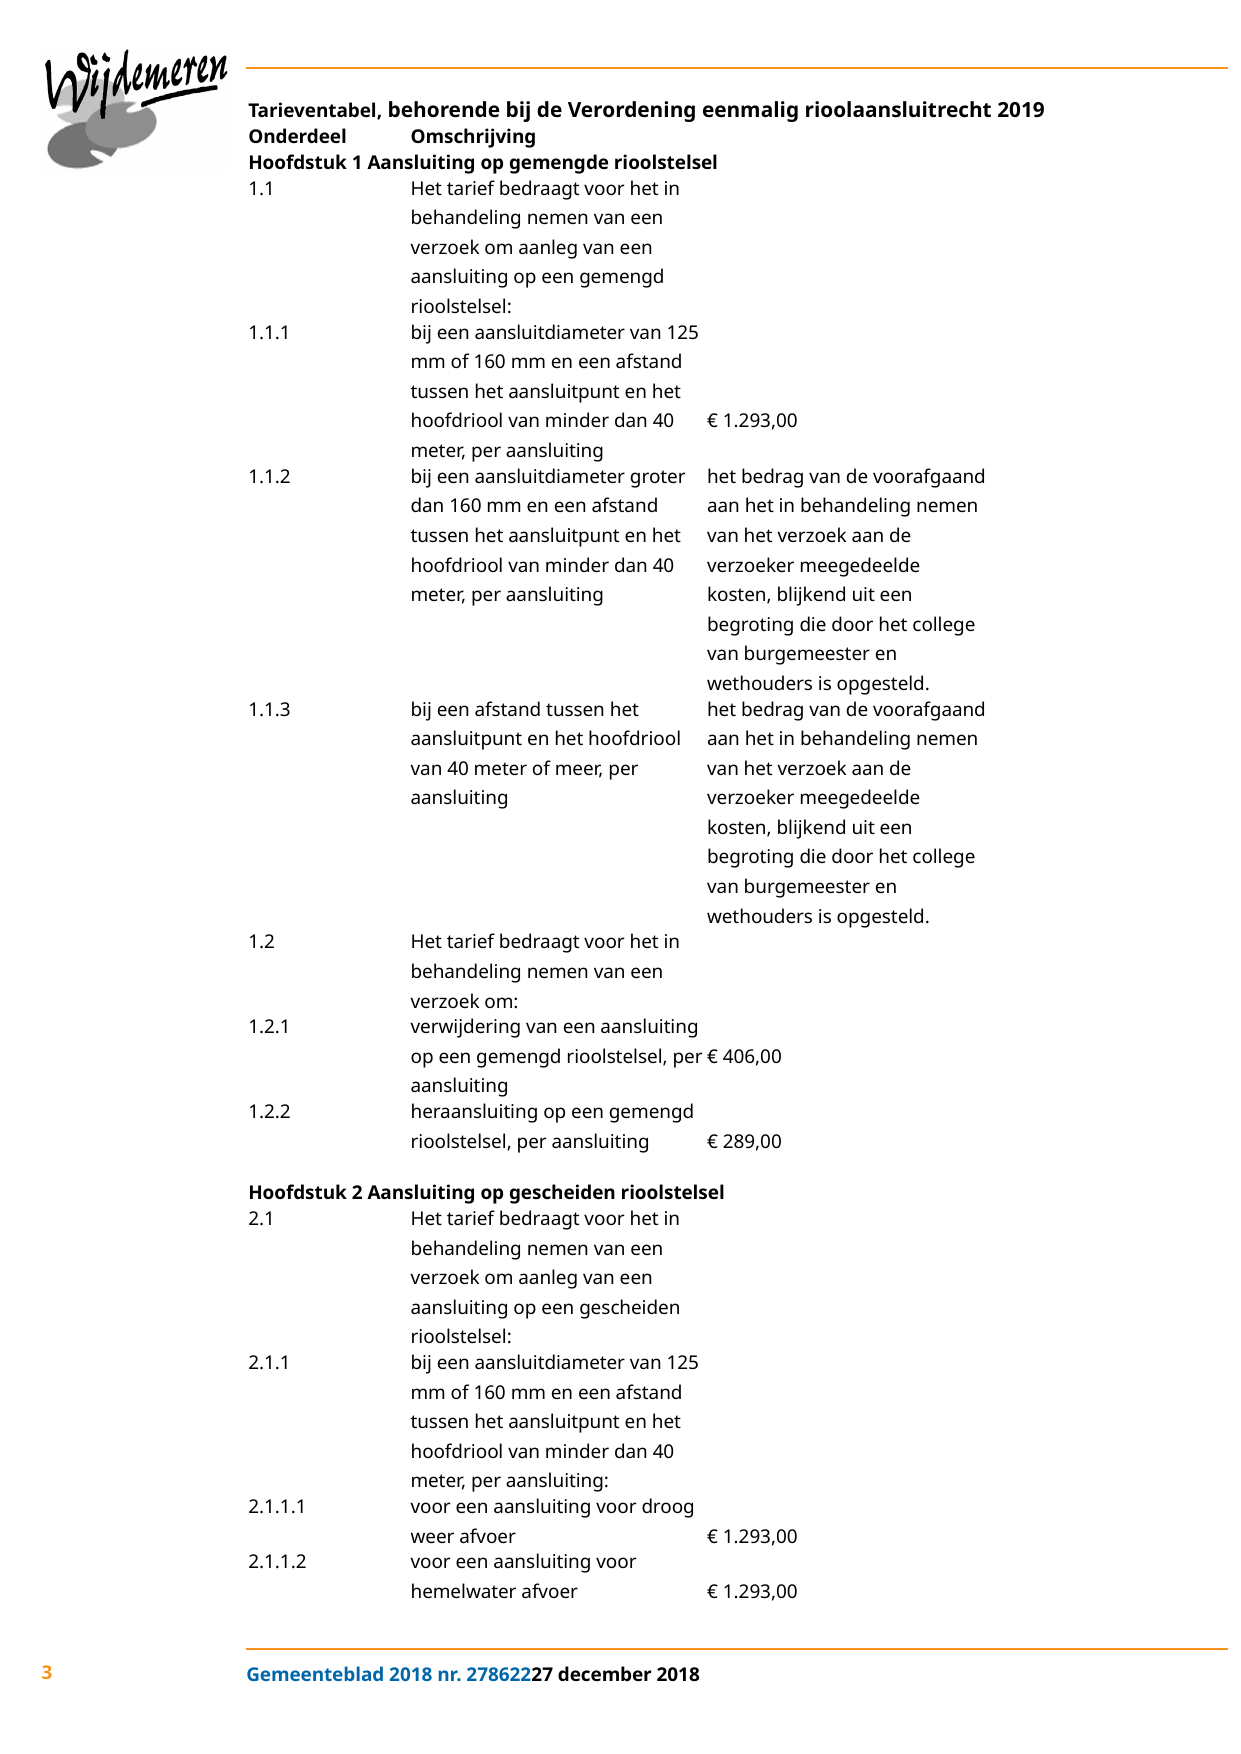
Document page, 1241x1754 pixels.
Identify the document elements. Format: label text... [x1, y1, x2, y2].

table_cell [989, 1349, 1152, 1493]
table_cell 1.1.3 [248, 696, 410, 929]
table_cell [989, 1493, 1152, 1549]
table_cell [989, 319, 1152, 463]
table_cell 1.1 [248, 175, 410, 319]
table_cell [989, 463, 1152, 696]
table_cell bij een afstand tussen het aansluitpunt en het hoofdriool van 40 meter of meer, per aansluiting [410, 696, 707, 929]
table_cell Hoofdstuk 2 Aansluiting op gescheiden rioolstelsel [248, 1180, 989, 1205]
table_cell [989, 696, 1152, 929]
table_cell bij een aansluitdiameter van 125 mm of 160 mm en een afstand tussen het aansluitpunt en het hoofdriool van minder dan 40 meter, per aansluiting [410, 319, 707, 463]
table_cell € 1.293,00 [707, 1493, 989, 1549]
table_cell Het tarief bedraagt voor het in behandeling nemen van een verzoek om aanleg van een aansluiting op een gescheiden rioolstelsel: [410, 1205, 707, 1349]
table_cell [989, 929, 1152, 1013]
table_cell [707, 1154, 989, 1179]
table_cell Het tarief bedraagt voor het in behandeling nemen van een verzoek om: [410, 929, 707, 1013]
table_cell voor een aansluiting voor droog weer afvoer [410, 1493, 707, 1549]
table_cell 2.1 [248, 1205, 410, 1349]
table_cell € 1.293,00 [707, 1549, 989, 1604]
table_cell Hoofdstuk 1 Aansluiting op gemengde rioolstelsel [248, 149, 989, 175]
picture [41, 47, 231, 172]
table_cell [707, 175, 989, 319]
table_cell 1.1.2 [248, 463, 410, 696]
table_cell 2.1.1.1 [248, 1493, 410, 1549]
table_cell € 406,00 [707, 1014, 989, 1098]
table_cell [989, 149, 1152, 175]
table_header [707, 124, 989, 149]
text Tarieventabel, behorende bij de Verordening eenmalig rioolaansluitrecht 2019 [248, 95, 1152, 123]
table_cell [989, 175, 1152, 319]
table_cell [707, 1205, 989, 1349]
table_cell [989, 1154, 1152, 1179]
table_cell voor een aansluiting voor hemelwater afvoer [410, 1549, 707, 1604]
table_cell 1.1.1 [248, 319, 410, 463]
table_cell heraansluiting op een gemengd rioolstelsel, per aansluiting [410, 1099, 707, 1154]
table_header [989, 124, 1152, 149]
table_header Omschrijving [410, 124, 707, 149]
table_cell het bedrag van de voorafgaand aan het in behandeling nemen van het verzoek aan de verzoeker meegedeelde kosten, blijkend uit een begroting die door het college van burgemeester en wethouders is opgesteld. [707, 463, 989, 696]
table_cell [707, 929, 989, 1013]
table_cell bij een aansluitdiameter groter dan 160 mm en een afstand tussen het aansluitpunt en het hoofdriool van minder dan 40 meter, per aansluiting [410, 463, 707, 696]
table_cell € 1.293,00 [707, 319, 989, 463]
table_cell verwijdering van een aansluiting op een gemengd rioolstelsel, per aansluiting [410, 1014, 707, 1098]
table_cell 2.1.1 [248, 1349, 410, 1493]
table_cell [989, 1014, 1152, 1098]
table_cell [989, 1099, 1152, 1154]
table_cell [989, 1549, 1152, 1604]
table_cell [410, 1154, 707, 1179]
table_cell [248, 1154, 410, 1179]
table_cell het bedrag van de voorafgaand aan het in behandeling nemen van het verzoek aan de verzoeker meegedeelde kosten, blijkend uit een begroting die door het college van burgemeester en wethouders is opgesteld. [707, 696, 989, 929]
table_cell [707, 1349, 989, 1493]
table_cell 1.2 [248, 929, 410, 1013]
table_cell 1.2.1 [248, 1014, 410, 1098]
table_cell [989, 1180, 1152, 1205]
table_cell bij een aansluitdiameter van 125 mm of 160 mm en een afstand tussen het aansluitpunt en het hoofdriool van minder dan 40 meter, per aansluiting: [410, 1349, 707, 1493]
table_cell [989, 1205, 1152, 1349]
table_cell 2.1.1.2 [248, 1549, 410, 1604]
table_header Onderdeel [248, 124, 410, 149]
table_cell € 289,00 [707, 1099, 989, 1154]
table_cell Het tarief bedraagt voor het in behandeling nemen van een verzoek om aanleg van een aansluiting op een gemengd rioolstelsel: [410, 175, 707, 319]
table_cell 1.2.2 [248, 1099, 410, 1154]
